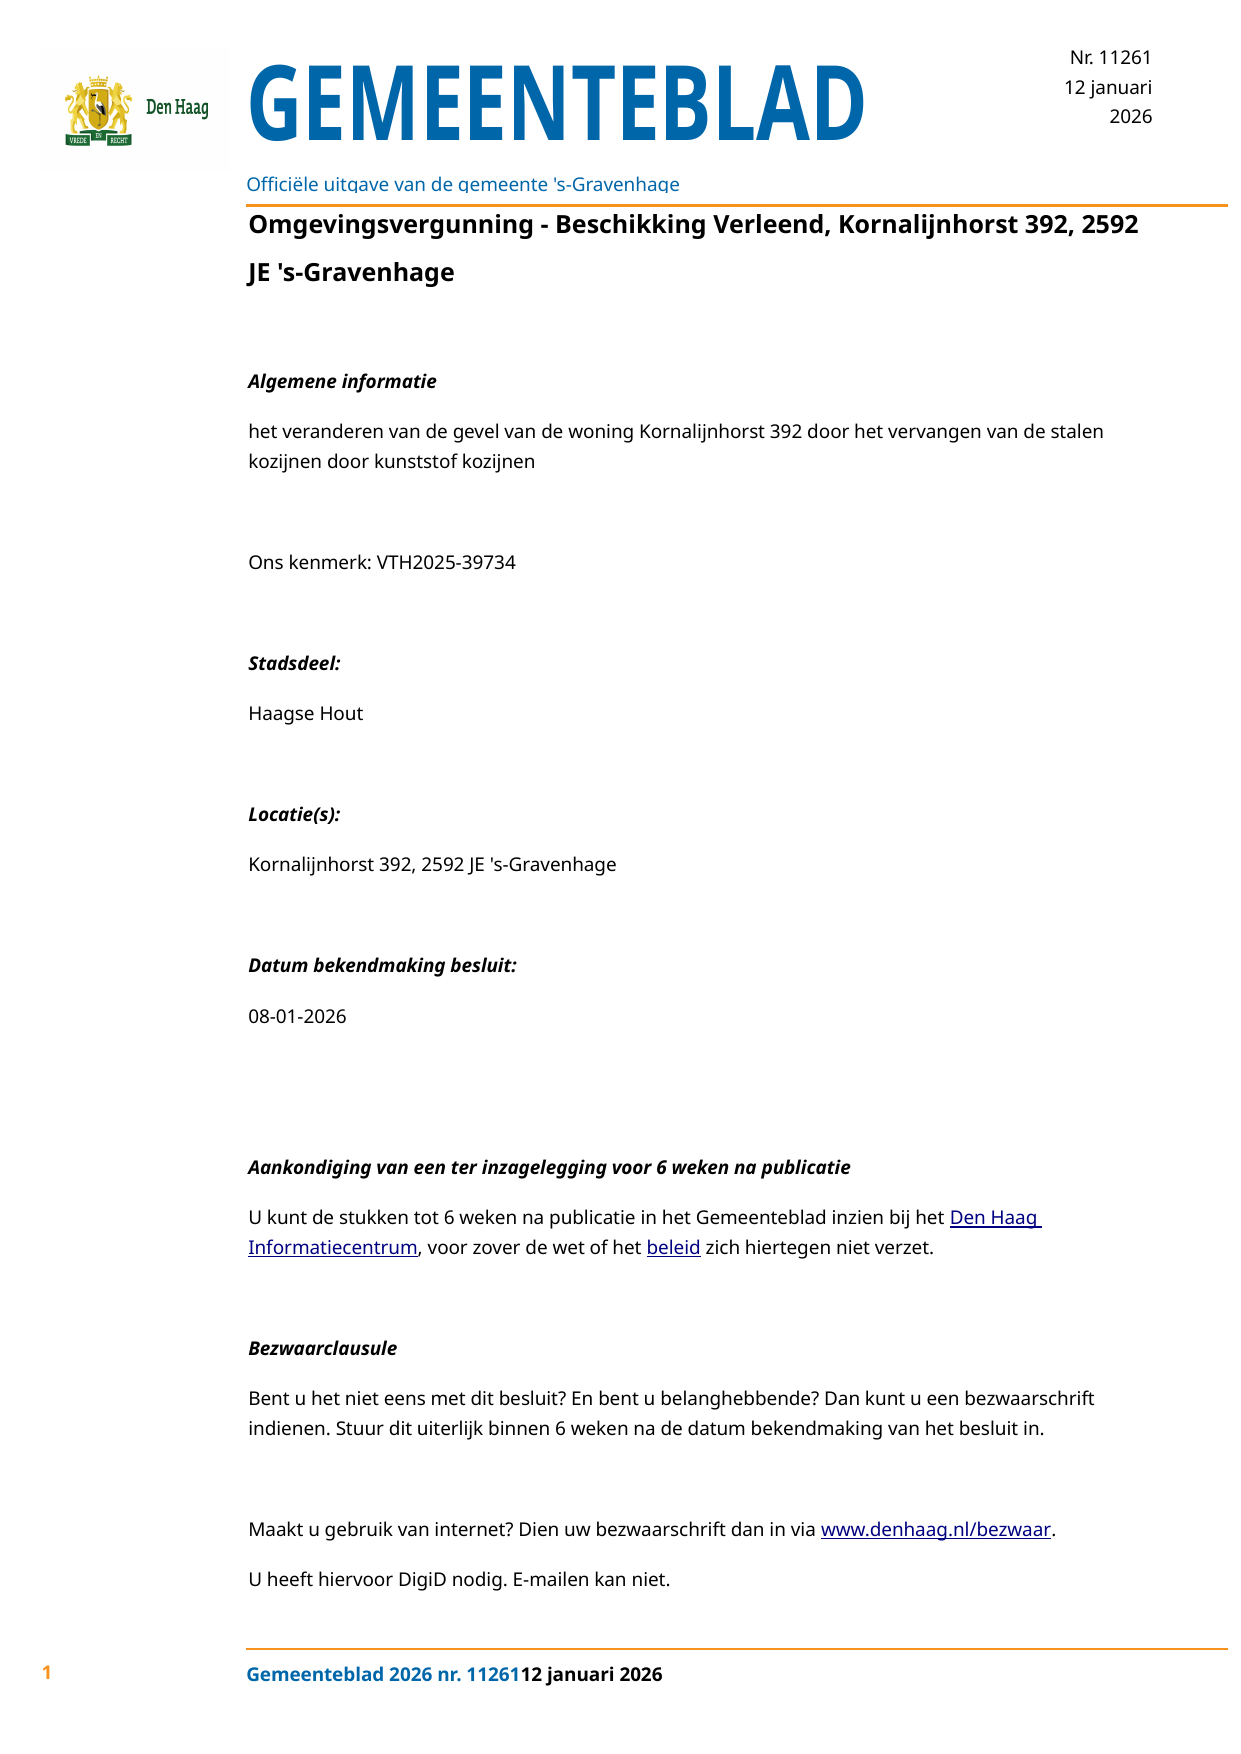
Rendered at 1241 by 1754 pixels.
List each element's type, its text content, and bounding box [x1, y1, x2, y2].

text Maakt u gebruik van internet? Dien uw bezwaarschrift dan in via www.denhaag.nl/bezwaar. [248, 1516, 1152, 1542]
text Algemene informatie [248, 368, 1152, 394]
text U kunt de stukken tot 6 weken na publicatie in het Gemeenteblad inzien bij het Den Haag Informatiecentrum, voor zover de wet of het beleid zich hiertegen niet verzet. [248, 1204, 1152, 1260]
text Ons kenmerk: VTH2025-39734 [248, 549, 1152, 575]
text Aankondiging van een ter inzagelegging voor 6 weken na publicatie [248, 1154, 1152, 1180]
text het veranderen van de gevel van de woning Kornalijnhorst 392 door het vervangen van de stalen kozijnen door kunststof kozijnen [248, 419, 1152, 474]
text Stadsdeel: [248, 650, 1152, 676]
text Locatie(s): [248, 801, 1152, 827]
text Kornalijnhorst 392, 2592 JE 's-Gravenhage [248, 852, 1152, 877]
text Datum bekendmaking besluit: [248, 952, 1152, 978]
picture [41, 47, 231, 172]
text Haagse Hout [248, 700, 1152, 726]
text Bent u het niet eens met dit besluit? En bent u belanghebbende? Dan kunt u een bezwaarschrift indienen. Stuur dit uiterlijk binnen 6 weken na de datum bekendmaking van het besluit in. [248, 1385, 1152, 1441]
text Omgevingsvergunning - Beschikking Verleend, Kornalijnhorst 392, 2592 JE 's-Gravenhage [248, 207, 1152, 288]
text U heeft hiervoor DigiD nodig. E-mailen kan niet. [248, 1566, 1152, 1592]
text Bezwaarclausule [248, 1335, 1152, 1361]
text 08-01-2026 [248, 1003, 1152, 1029]
